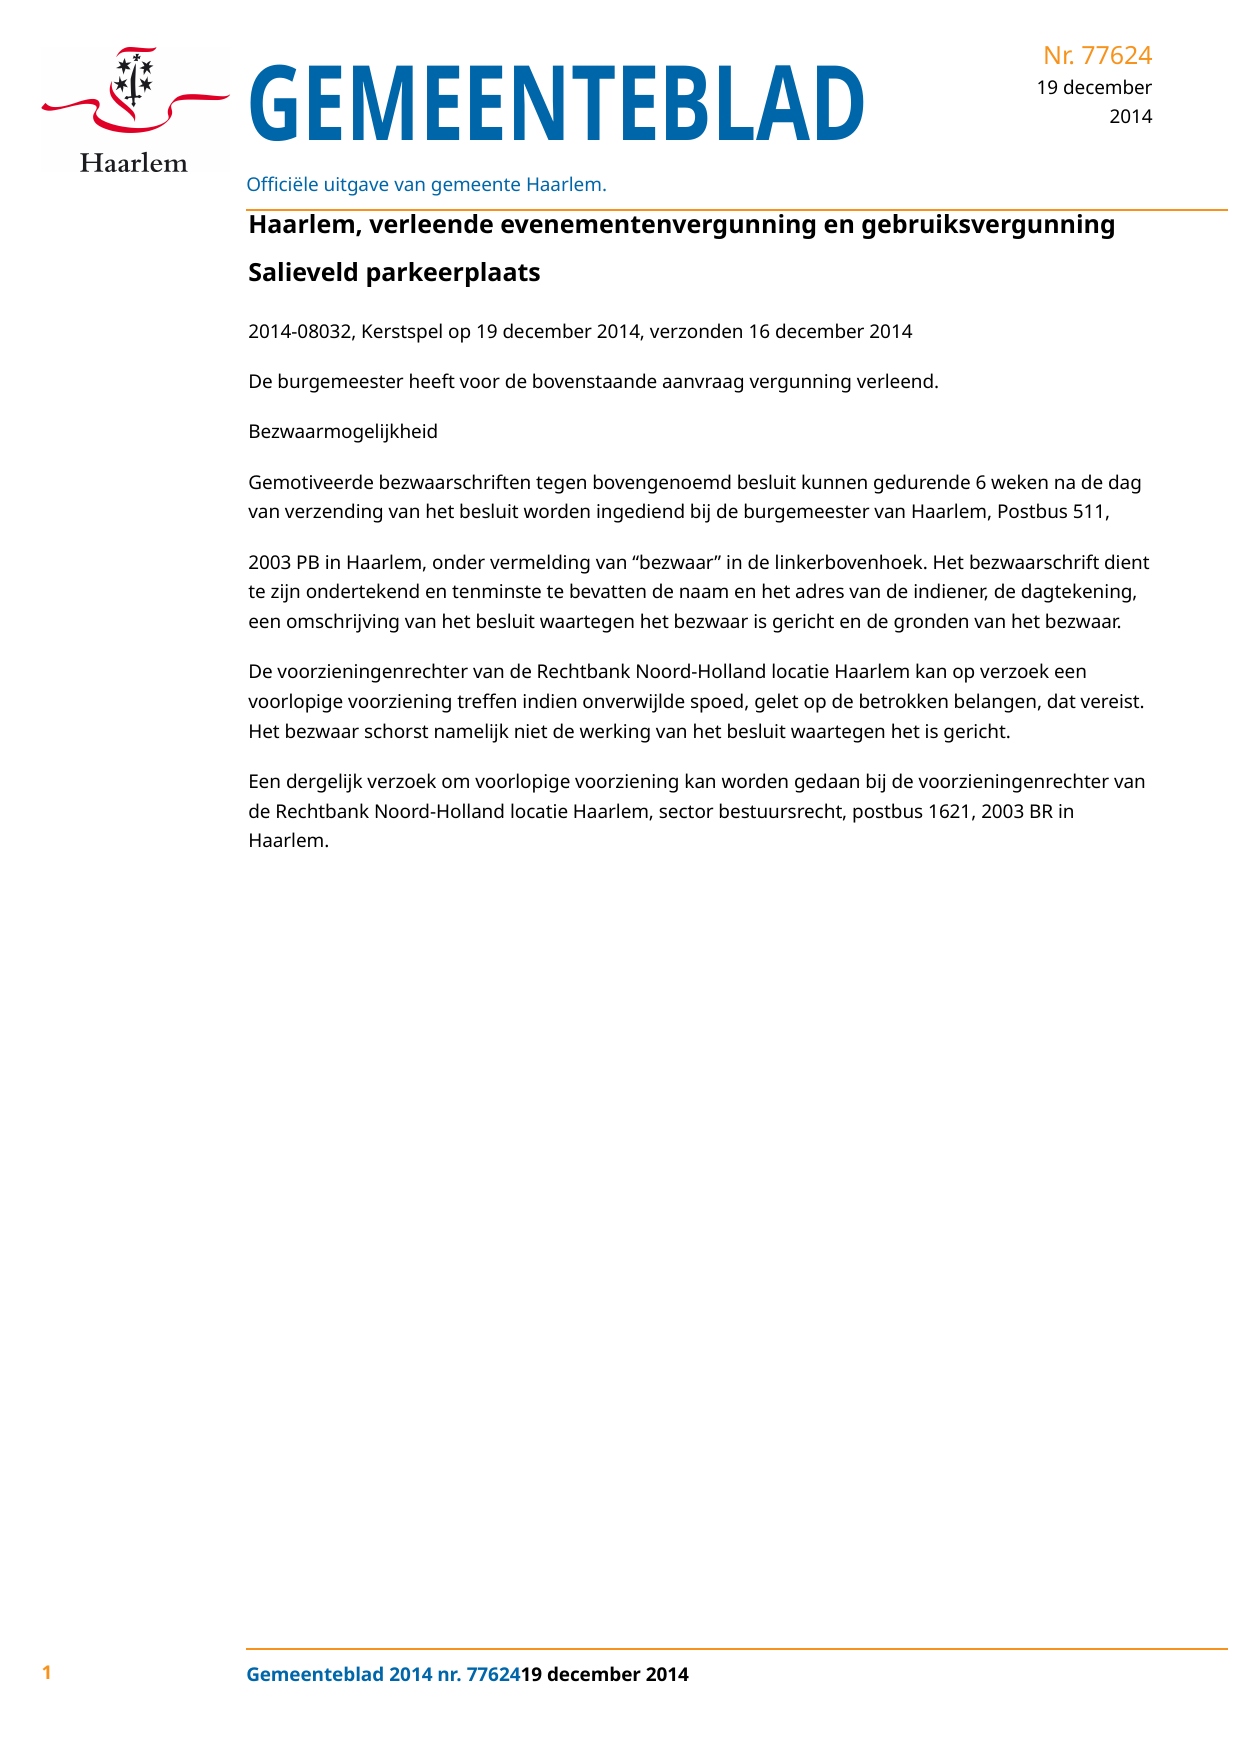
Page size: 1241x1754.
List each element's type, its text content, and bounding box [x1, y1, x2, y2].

text Bezwaarmogelijkheid [248, 419, 1152, 444]
text De burgemeester heeft voor de bovenstaande aanvraag vergunning verleend. [248, 368, 1152, 394]
text Een dergelijk verzoek om voorlopige voorziening kan worden gedaan bij de voorzieningenrechter van de Rechtbank Noord-Holland locatie Haarlem, sector bestuursrecht, postbus 1621, 2003 BR in Haarlem. [248, 768, 1152, 853]
picture [41, 47, 231, 172]
text Gemotiveerde bezwaarschriften tegen bovengenoemd besluit kunnen gedurende 6 weken na de dag van verzending van het besluit worden ingediend bij de burgemeester van Haarlem, Postbus 511, [248, 469, 1152, 524]
text 2003 PB in Haarlem, onder vermelding van “bezwaar” in de linkerbovenhoek. Het bezwaarschrift dient te zijn ondertekend en tenminste te bevatten de naam en het adres van de indiener, de dagtekening, een omschrijving van het besluit waartegen het bezwaar is gericht en de gronden van het bezwaar. [248, 549, 1152, 634]
text De voorzieningenrechter van de Rechtbank Noord-Holland locatie Haarlem kan op verzoek een voorlopige voorziening treffen indien onverwijlde spoed, gelet op de betrokken belangen, dat vereist. Het bezwaar schorst namelijk niet de werking van het besluit waartegen het is gericht. [248, 659, 1152, 744]
text 2014-08032, Kerstspel op 19 december 2014, verzonden 16 december 2014 [248, 318, 1152, 344]
text Haarlem, verleende evenementenvergunning en gebruiksvergunning Salieveld parkeerplaats [248, 211, 1152, 288]
